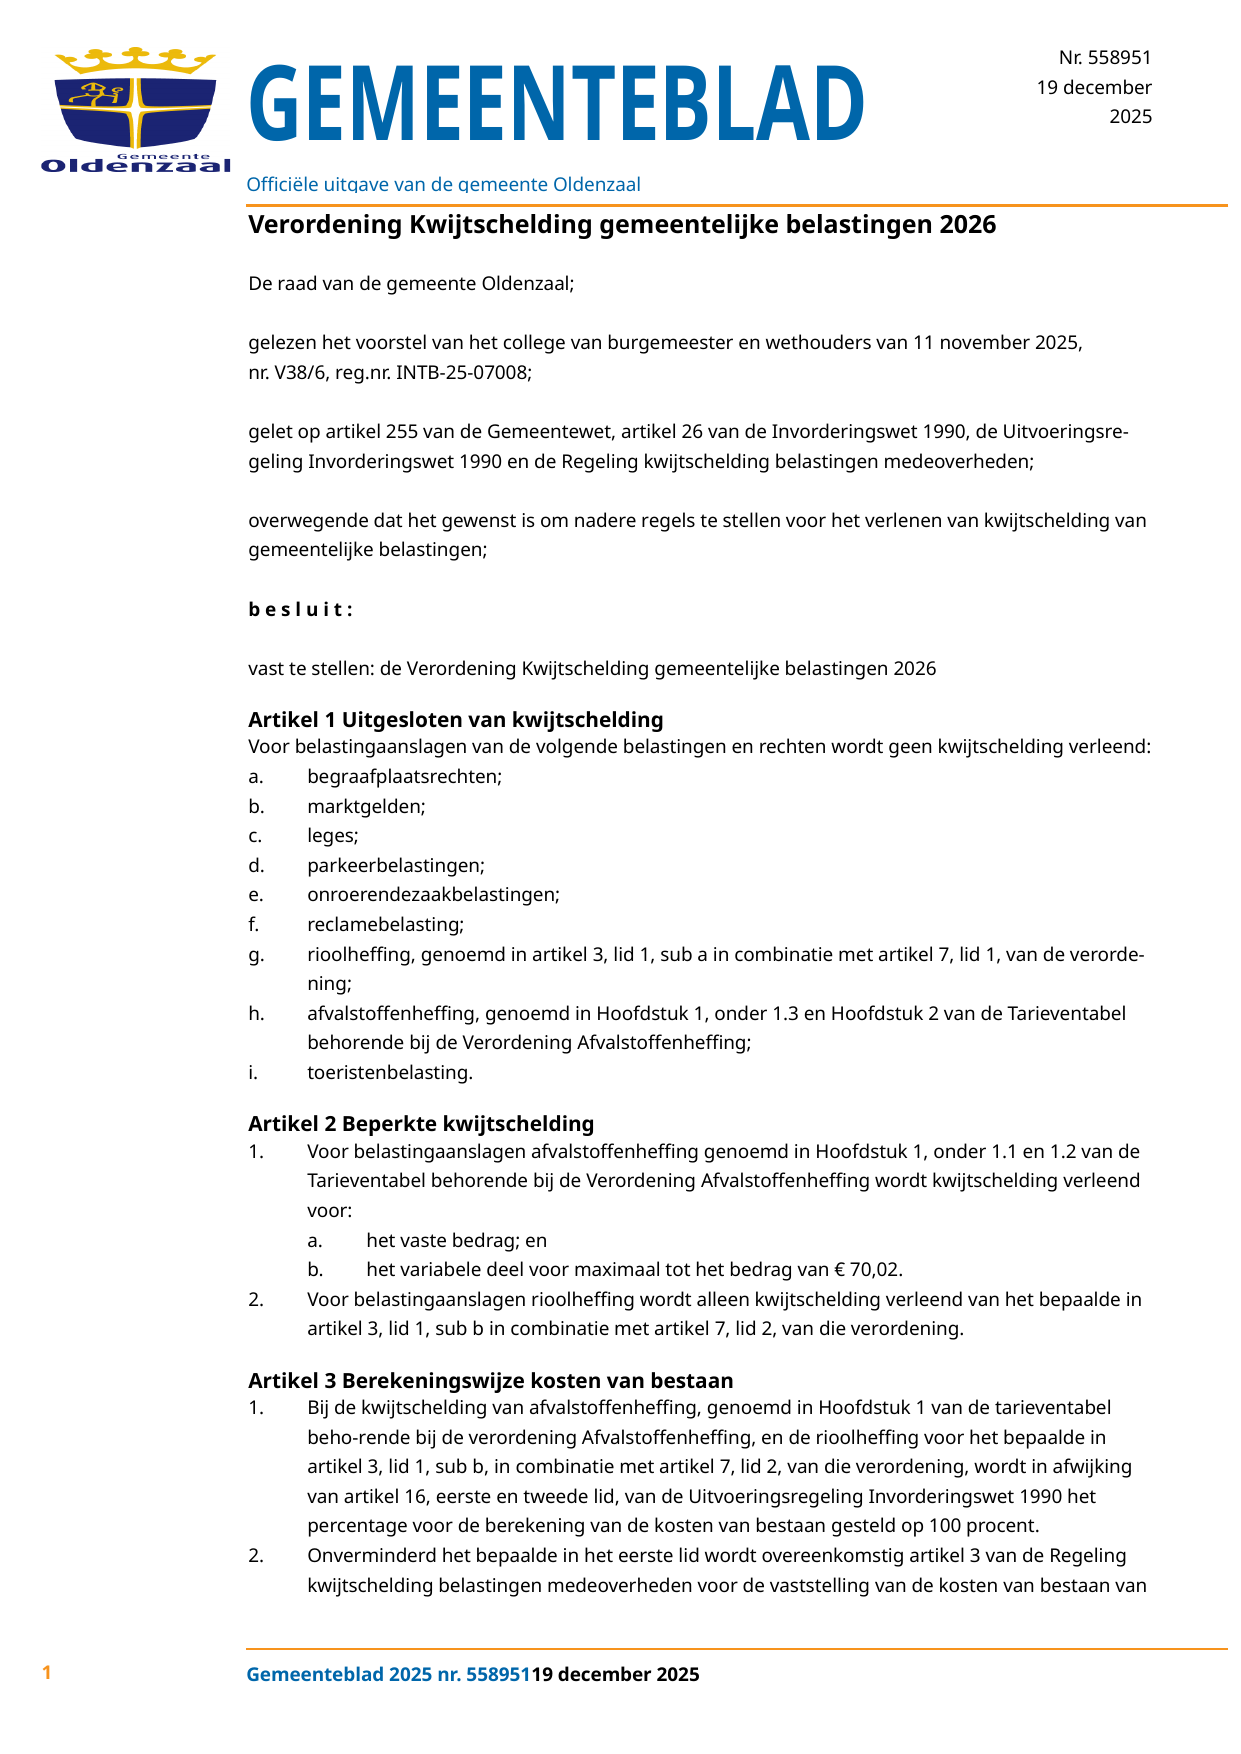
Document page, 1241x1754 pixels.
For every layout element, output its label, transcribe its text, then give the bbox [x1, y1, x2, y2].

text Artikel 2 Beperkte kwijtschelding [248, 1109, 1152, 1138]
text Artikel 3 Berekeningswijze kosten van bestaan [248, 1366, 1152, 1394]
text nr. V38/6, reg.nr. INTB-25-07008; [248, 359, 1152, 385]
picture [41, 47, 231, 172]
list afvalstoffenheffing, genoemd in Hoofdstuk 1, onder 1.3 en Hoofdstuk 2 van de Tarieventabel behorende bij de Verordening Afvalstoffenheffing; [248, 1000, 1152, 1055]
list onroerendezaakbelastingen; [248, 882, 1152, 907]
list reclamebelasting; [248, 911, 1152, 937]
text gelezen het voorstel van het college van burgemeester en wethouders van 11 november 2025, [248, 329, 1152, 355]
text De raad van de gemeente Oldenzaal; [248, 270, 1152, 296]
list toeristenbelasting. [248, 1059, 1152, 1085]
text Artikel 1 Uitgesloten van kwijtschelding [248, 705, 1152, 734]
list marktgelden; [248, 793, 1152, 819]
list Bij de kwijtschelding van afvalstoffenheffing, genoemd in Hoofdstuk 1 van de tarieventabel beho-rende bij de verordening Afvalstoffenheffing, en de rioolheffing voor het bepaalde in artikel 3, lid 1, sub b, in combinatie met artikel 7, lid 2, van die verordening, wordt in afwijking van artikel 16, eerste en tweede lid, van de Uitvoeringsregeling Invorderingswet 1990 het percentage voor de berekening van de kosten van bestaan gesteld op 100 procent. [248, 1394, 1152, 1538]
text overwegende dat het gewenst is om nadere regels te stellen voor het verlenen van kwijtschelding van gemeentelijke belastingen; [248, 507, 1152, 562]
text Verordening Kwijtschelding gemeentelijke belastingen 2026 [248, 207, 1152, 241]
text gelet op artikel 255 van de Gemeentewet, artikel 26 van de Invorderingswet 1990, de Uitvoeringsre-geling Invorderingswet 1990 en de Regeling kwijtschelding belastingen medeoverheden; [248, 418, 1152, 473]
text vast te stellen: de Verordening Kwijtschelding gemeentelijke belastingen 2026 [248, 655, 1152, 681]
list parkeerbelastingen; [248, 852, 1152, 878]
list Onverminderd het bepaalde in het eerste lid wordt overeenkomstig artikel 3 van de Regeling kwijtschelding belastingen medeoverheden voor de vaststelling van de kosten van bestaan van [248, 1542, 1152, 1598]
list rioolheffing, genoemd in artikel 3, lid 1, sub a in combinatie met artikel 7, lid 1, van de verorde-ning; [248, 941, 1152, 996]
list het vaste bedrag; en [307, 1227, 1152, 1252]
text b e s l u i t : [248, 596, 1152, 621]
list Voor belastingaanslagen afvalstoffenheffing genoemd in Hoofdstuk 1, onder 1.1 en 1.2 van de Tarieventabel behorende bij de Verordening Afvalstoffenheffing wordt kwijtschelding verleend voor: [248, 1138, 1152, 1223]
list leges; [248, 822, 1152, 848]
text Voor belastingaanslagen van de volgende belastingen en rechten wordt geen kwijtschelding verleend: [248, 734, 1152, 759]
list begraafplaatsrechten; [248, 763, 1152, 789]
list Voor belastingaanslagen rioolheffing wordt alleen kwijtschelding verleend van het bepaalde in artikel 3, lid 1, sub b in combinatie met artikel 7, lid 2, van die verordening. [248, 1286, 1152, 1341]
list het variabele deel voor maximaal tot het bedrag van € 70,02. [307, 1256, 1152, 1282]
